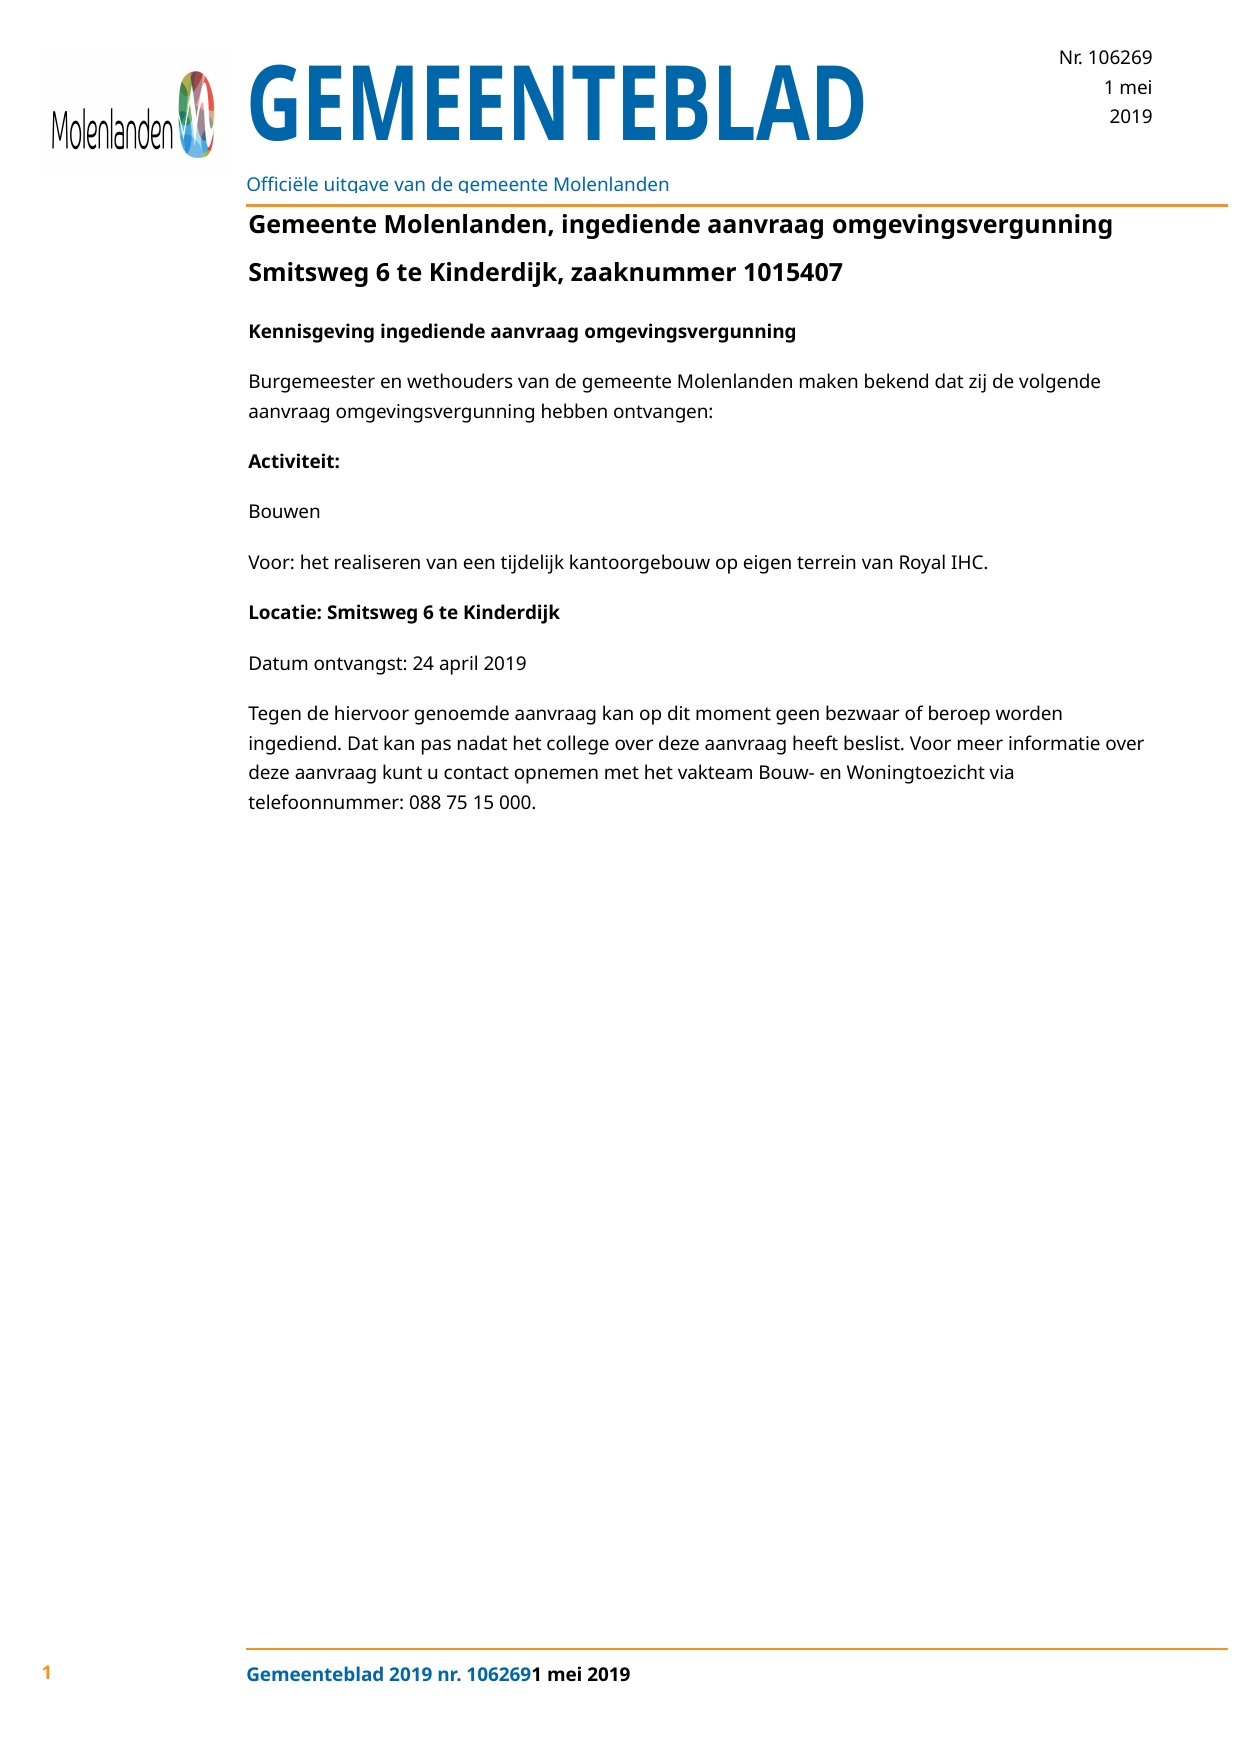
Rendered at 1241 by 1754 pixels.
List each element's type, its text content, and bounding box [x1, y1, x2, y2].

text Voor: het realiseren van een tijdelijk kantoorgebouw op eigen terrein van Royal IHC. [248, 549, 1152, 575]
text Datum ontvangst: 24 april 2019 [248, 650, 1152, 676]
text Burgemeester en wethouders van de gemeente Molenlanden maken bekend dat zij de volgende aanvraag omgevingsvergunning hebben ontvangen: [248, 368, 1152, 424]
picture [41, 47, 231, 172]
text Gemeente Molenlanden, ingediende aanvraag omgevingsvergunning Smitsweg 6 te Kinderdijk, zaaknummer 1015407 [248, 207, 1152, 288]
text Locatie: Smitsweg 6 te Kinderdijk [248, 599, 1152, 625]
text Kennisgeving ingediende aanvraag omgevingsvergunning [248, 318, 1152, 344]
text Bouwen [248, 499, 1152, 524]
text Tegen de hiervoor genoemde aanvraag kan op dit moment geen bezwaar of beroep worden ingediend. Dat kan pas nadat het college over deze aanvraag heeft beslist. Voor meer informatie over deze aanvraag kunt u contact opnemen met het vakteam Bouw- en Woningtoezicht via telefoonnummer: 088 75 15 000. [248, 700, 1152, 815]
text Activiteit: [248, 448, 1152, 474]
